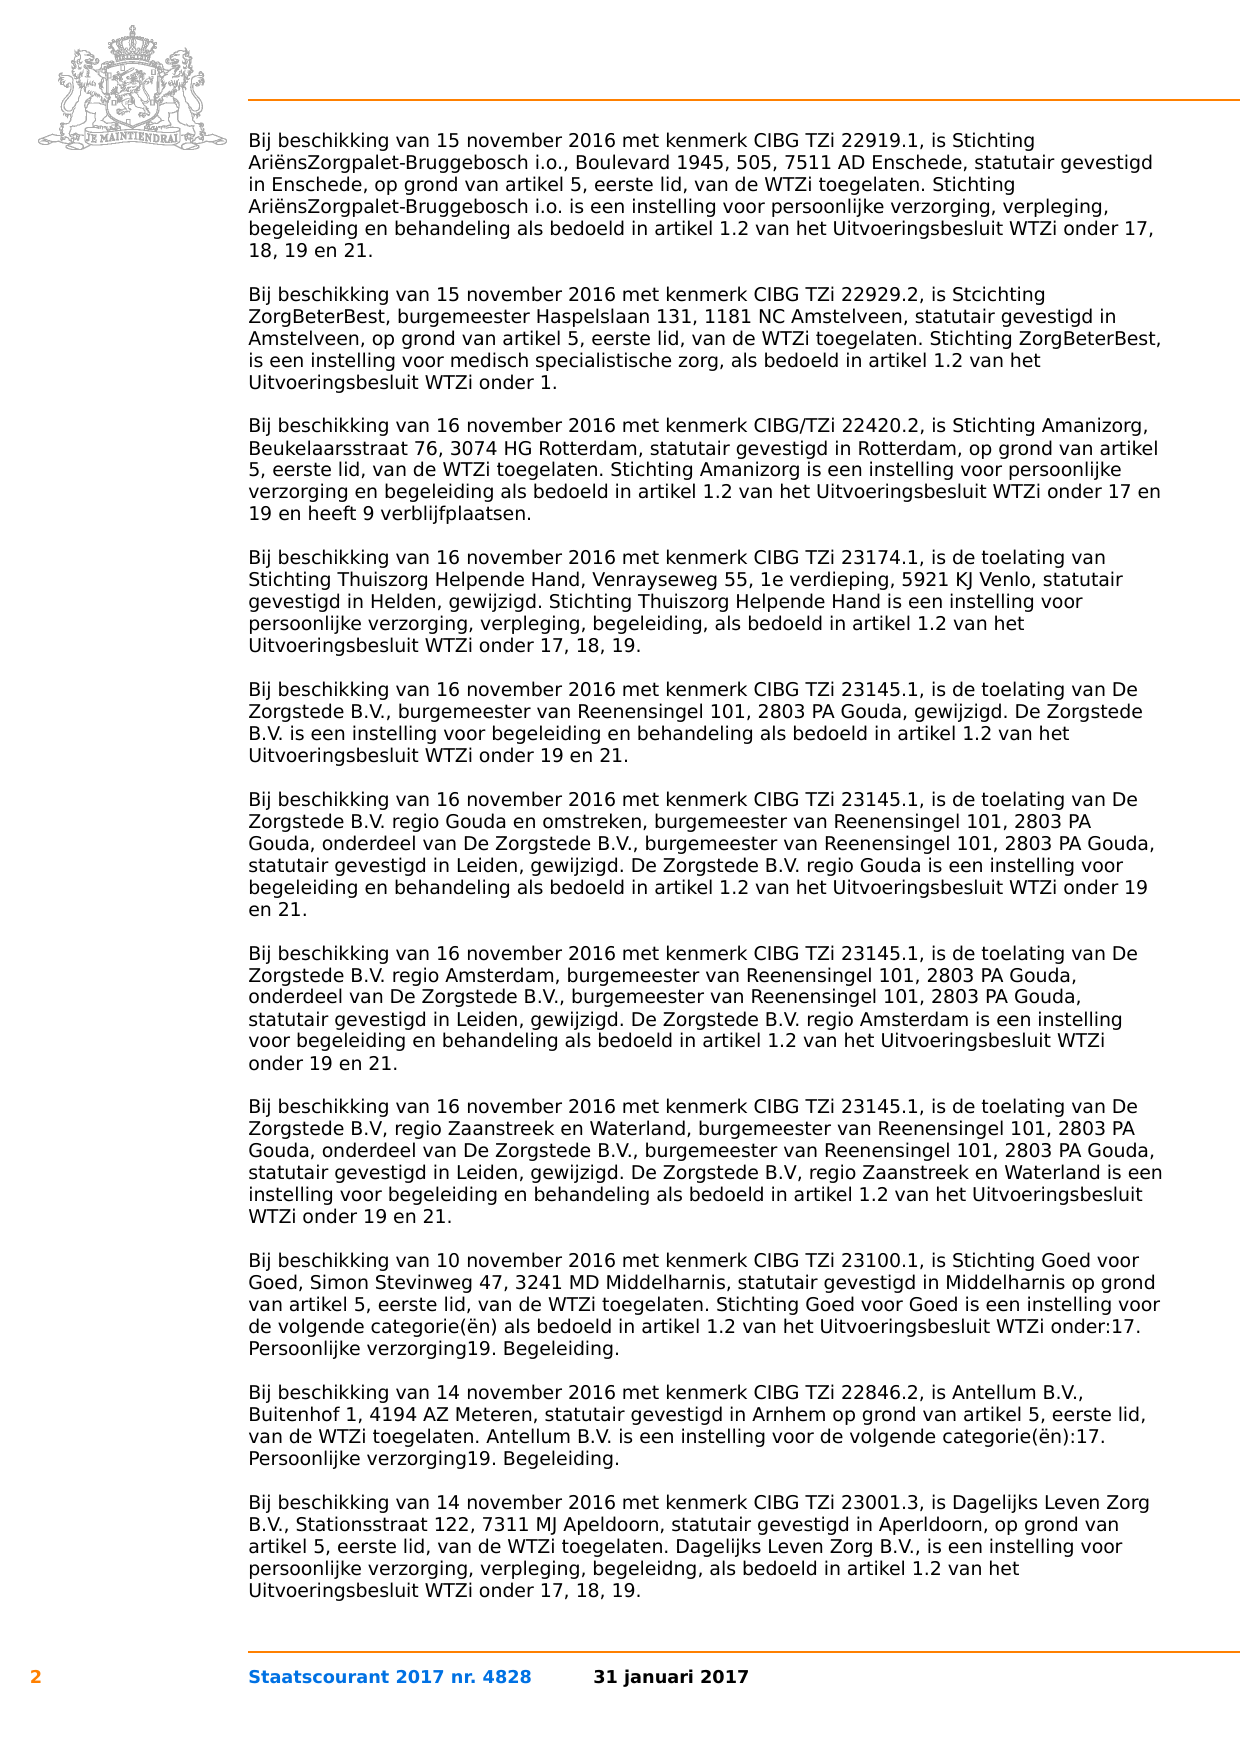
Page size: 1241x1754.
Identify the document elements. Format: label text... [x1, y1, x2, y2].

text Bij beschikking van 14 november 2016 met kenmerk CIBG TZi 23001.3, is Dagelijks Leven Zorg B.V., Stationsstraat 122, 7311 MJ Apeldoorn, statutair gevestigd in Aperldoorn, op grond van artikel 5, eerste lid, van de WTZi toegelaten. Dagelijks Leven Zorg B.V., is een instelling voor persoonlijke verzorging, verpleging, begeleidng, als bedoeld in artikel 1.2 van het Uitvoeringsbesluit WTZi onder 17, 18, 19. [248, 1492, 1163, 1601]
text Bij beschikking van 16 november 2016 met kenmerk CIBG TZi 23145.1, is de toelating van De Zorgstede B.V. regio Gouda en omstreken, burgemeester van Reenensingel 101, 2803 PA Gouda, onderdeel van De Zorgstede B.V., burgemeester van Reenensingel 101, 2803 PA Gouda, statutair gevestigd in Leiden, gewijzigd. De Zorgstede B.V. regio Gouda is een instelling voor begeleiding en behandeling als bedoeld in artikel 1.2 van het Uitvoeringsbesluit WTZi onder 19 en 21. [248, 789, 1163, 921]
text Bij beschikking van 14 november 2016 met kenmerk CIBG TZi 22846.2, is Antellum B.V., Buitenhof 1, 4194 AZ Meteren, statutair gevestigd in Arnhem op grond van artikel 5, eerste lid, van de WTZi toegelaten. Antellum B.V. is een instelling voor de volgende categorie(ën):17. Persoonlijke verzorging19. Begeleiding. [248, 1382, 1163, 1470]
text Bij beschikking van 15 november 2016 met kenmerk CIBG TZi 22919.1, is Stichting AriënsZorgpalet-Bruggebosch i.o., Boulevard 1945, 505, 7511 AD Enschede, statutair gevestigd in Enschede, op grond van artikel 5, eerste lid, van de WTZi toegelaten. Stichting AriënsZorgpalet-Bruggebosch i.o. is een instelling voor persoonlijke verzorging, verpleging, begeleiding en behandeling als bedoeld in artikel 1.2 van het Uitvoeringsbesluit WTZi onder 17, 18, 19 en 21. [248, 130, 1163, 262]
text Bij beschikking van 15 november 2016 met kenmerk CIBG TZi 22929.2, is Stcichting ZorgBeterBest, burgemeester Haspelslaan 131, 1181 NC Amstelveen, statutair gevestigd in Amstelveen, op grond van artikel 5, eerste lid, van de WTZi toegelaten. Stichting ZorgBeterBest, is een instelling voor medisch specialistische zorg, als bedoeld in artikel 1.2 van het Uitvoeringsbesluit WTZi onder 1. [248, 284, 1163, 393]
picture [38, 25, 227, 150]
text Bij beschikking van 16 november 2016 met kenmerk CIBG TZi 23174.1, is de toelating van Stichting Thuiszorg Helpende Hand, Venrayseweg 55, 1e verdieping, 5921 KJ Venlo, statutair gevestigd in Helden, gewijzigd. Stichting Thuiszorg Helpende Hand is een instelling voor persoonlijke verzorging, verpleging, begeleiding, als bedoeld in artikel 1.2 van het Uitvoeringsbesluit WTZi onder 17, 18, 19. [248, 547, 1163, 657]
text Bij beschikking van 16 november 2016 met kenmerk CIBG TZi 23145.1, is de toelating van De Zorgstede B.V., burgemeester van Reenensingel 101, 2803 PA Gouda, gewijzigd. De Zorgstede B.V. is een instelling voor begeleiding en behandeling als bedoeld in artikel 1.2 van het Uitvoeringsbesluit WTZi onder 19 en 21. [248, 679, 1163, 767]
text Bij beschikking van 16 november 2016 met kenmerk CIBG/TZi 22420.2, is Stichting Amanizorg, Beukelaarsstraat 76, 3074 HG Rotterdam, statutair gevestigd in Rotterdam, op grond van artikel 5, eerste lid, van de WTZi toegelaten. Stichting Amanizorg is een instelling voor persoonlijke verzorging en begeleiding als bedoeld in artikel 1.2 van het Uitvoeringsbesluit WTZi onder 17 en 19 en heeft 9 verblijfplaatsen. [248, 415, 1163, 525]
text Bij beschikking van 10 november 2016 met kenmerk CIBG TZi 23100.1, is Stichting Goed voor Goed, Simon Stevinweg 47, 3241 MD Middelharnis, statutair gevestigd in Middelharnis op grond van artikel 5, eerste lid, van de WTZi toegelaten. Stichting Goed voor Goed is een instelling voor de volgende categorie(ën) als bedoeld in artikel 1.2 van het Uitvoeringsbesluit WTZi onder:17. Persoonlijke verzorging19. Begeleiding. [248, 1250, 1163, 1360]
text Bij beschikking van 16 november 2016 met kenmerk CIBG TZi 23145.1, is de toelating van De Zorgstede B.V. regio Amsterdam, burgemeester van Reenensingel 101, 2803 PA Gouda, onderdeel van De Zorgstede B.V., burgemeester van Reenensingel 101, 2803 PA Gouda, statutair gevestigd in Leiden, gewijzigd. De Zorgstede B.V. regio Amsterdam is een instelling voor begeleiding en behandeling als bedoeld in artikel 1.2 van het Uitvoeringsbesluit WTZi onder 19 en 21. [248, 942, 1163, 1074]
text Bij beschikking van 16 november 2016 met kenmerk CIBG TZi 23145.1, is de toelating van De Zorgstede B.V, regio Zaanstreek en Waterland, burgemeester van Reenensingel 101, 2803 PA Gouda, onderdeel van De Zorgstede B.V., burgemeester van Reenensingel 101, 2803 PA Gouda, statutair gevestigd in Leiden, gewijzigd. De Zorgstede B.V, regio Zaanstreek en Waterland is een instelling voor begeleiding en behandeling als bedoeld in artikel 1.2 van het Uitvoeringsbesluit WTZi onder 19 en 21. [248, 1096, 1163, 1228]
